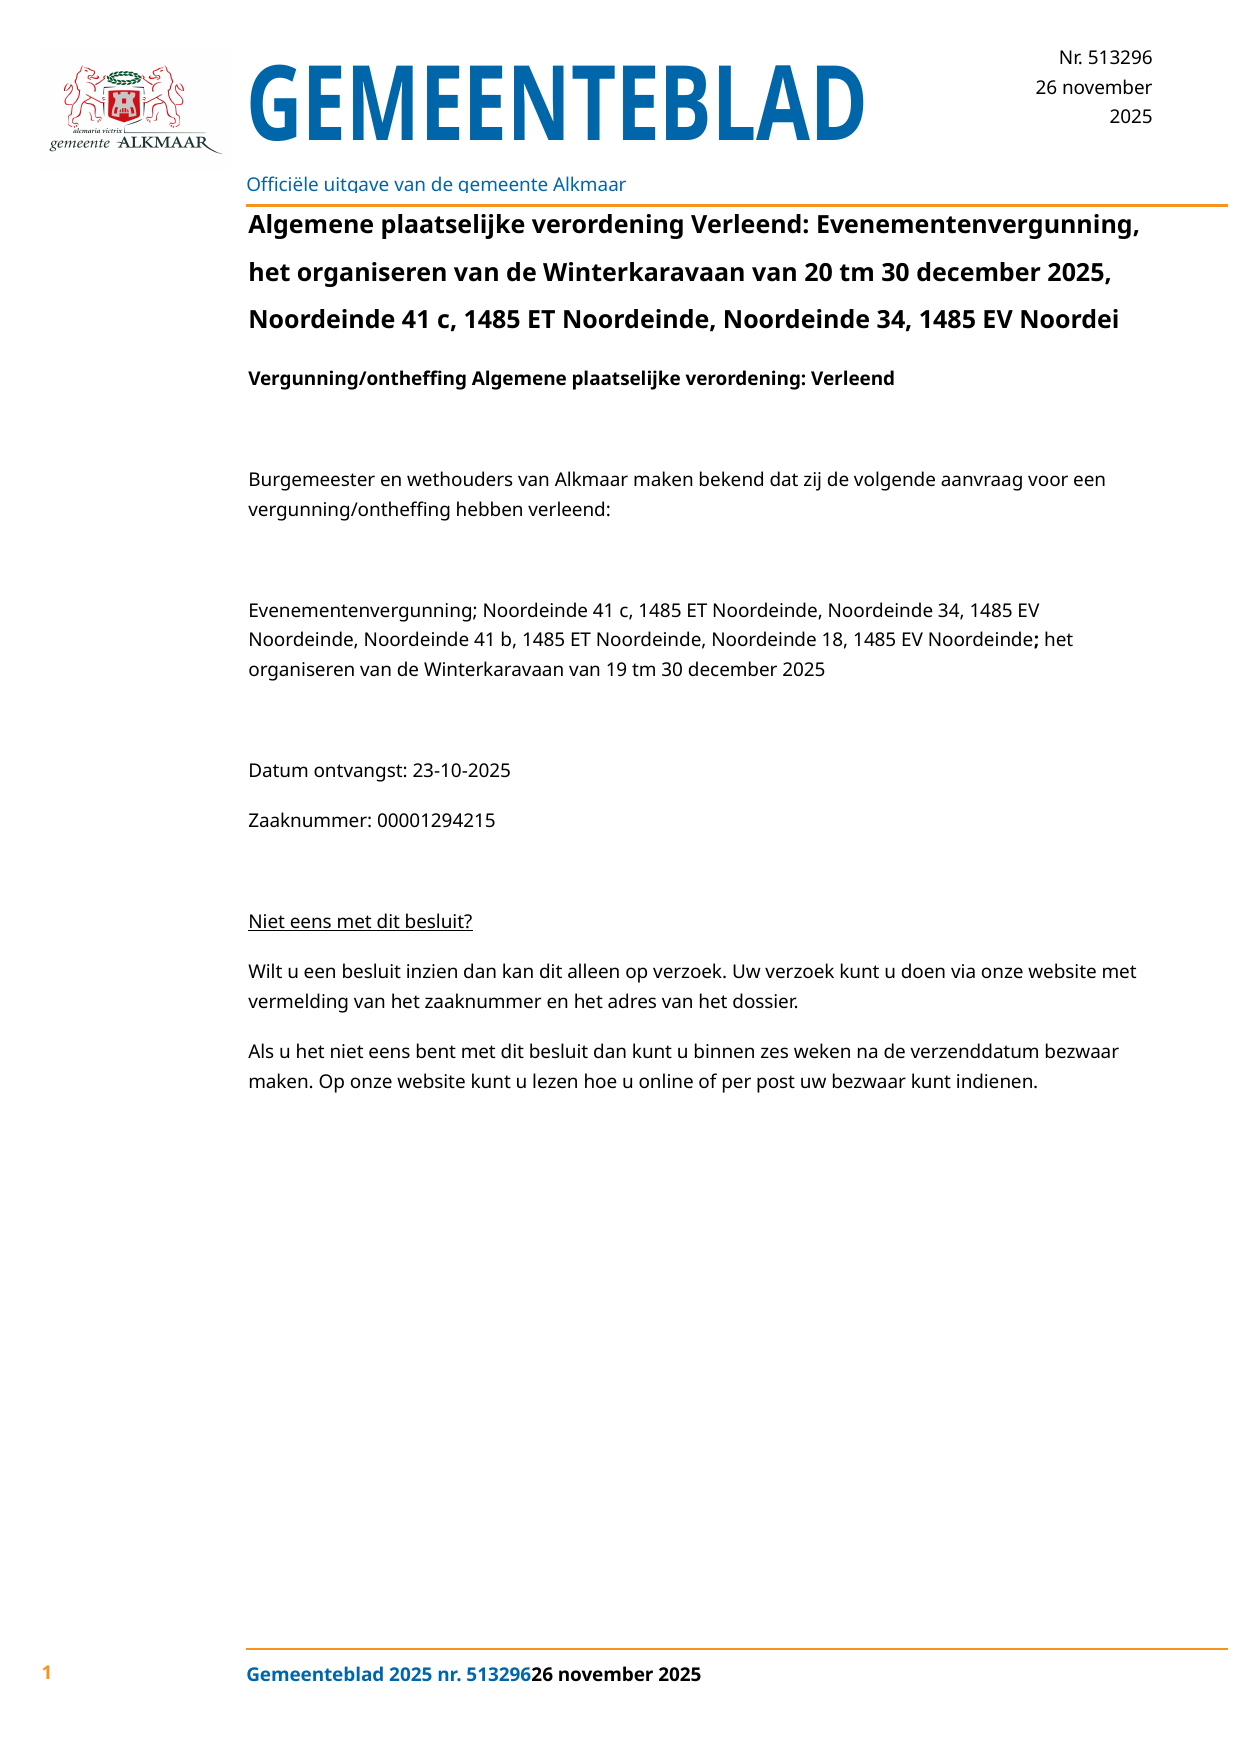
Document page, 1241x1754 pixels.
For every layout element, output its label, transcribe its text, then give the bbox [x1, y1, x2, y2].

picture [41, 47, 231, 172]
text Niet eens met dit besluit? [248, 908, 1152, 934]
text Algemene plaatselijke verordening Verleend: Evenementenvergunning, het organiseren van de Winterkaravaan van 20 tm 30 december 2025, Noordeinde 41 c, 1485 ET Noordeinde, Noordeinde 34, 1485 EV Noordei [248, 207, 1152, 336]
text Evenementenvergunning; Noordeinde 41 c, 1485 ET Noordeinde, Noordeinde 34, 1485 EV Noordeinde, Noordeinde 41 b, 1485 ET Noordeinde, Noordeinde 18, 1485 EV Noordeinde; het organiseren van de Winterkaravaan van 19 tm 30 december 2025 [248, 597, 1152, 682]
text Wilt u een besluit inzien dan kan dit alleen op verzoek. Uw verzoek kunt u doen via onze website met vermelding van het zaaknummer en het adres van het dossier. [248, 958, 1152, 1014]
text Zaaknummer: 00001294215 [248, 807, 1152, 833]
text Burgemeester en wethouders van Alkmaar maken bekend dat zij de volgende aanvraag voor een vergunning/ontheffing hebben verleend: [248, 466, 1152, 522]
text Als u het niet eens bent met dit besluit dan kunt u binnen zes weken na de verzenddatum bezwaar maken. Op onze website kunt u lezen hoe u online of per post uw bezwaar kunt indienen. [248, 1038, 1152, 1094]
text Vergunning/ontheffing Algemene plaatselijke verordening: Verleend [248, 366, 1152, 391]
text Datum ontvangst: 23-10-2025 [248, 757, 1152, 782]
